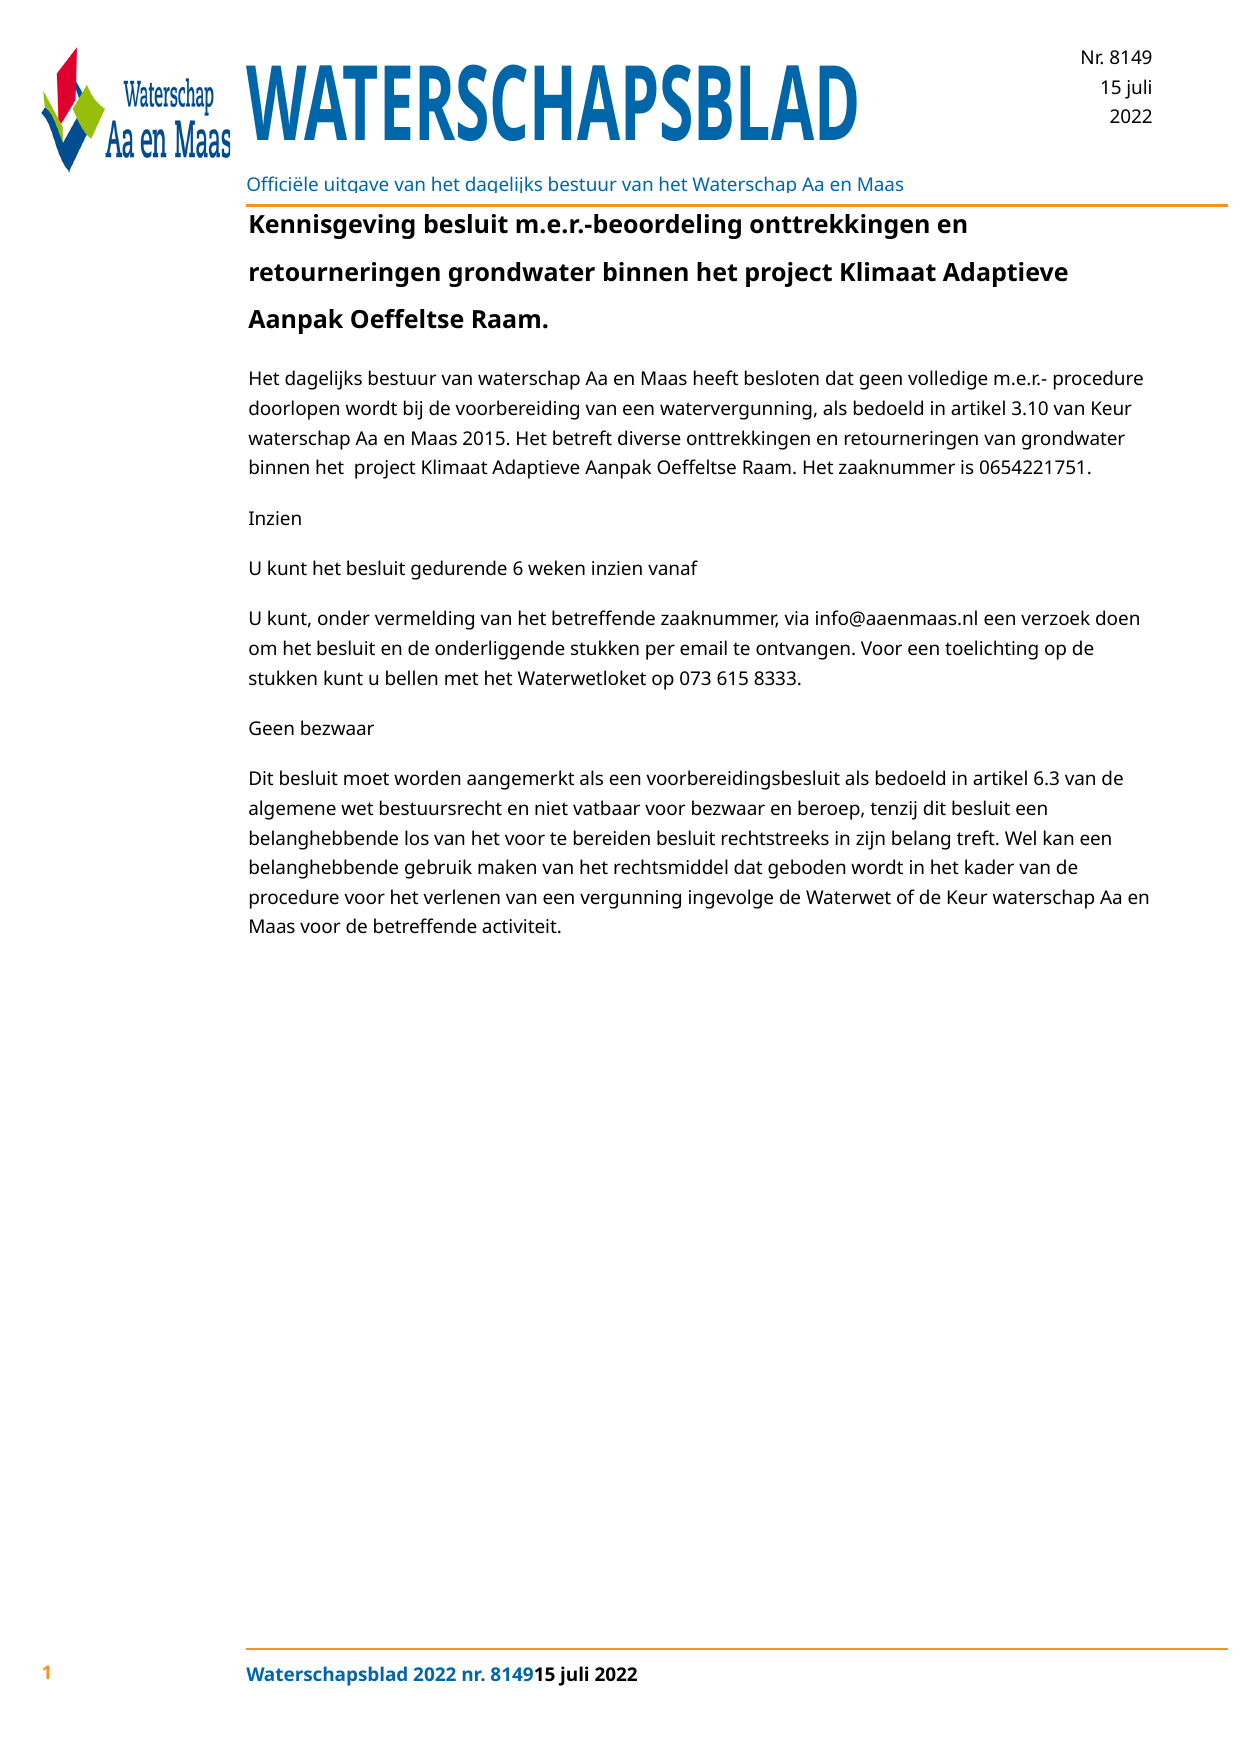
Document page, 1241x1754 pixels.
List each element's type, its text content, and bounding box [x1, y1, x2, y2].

text Geen bezwaar [248, 715, 1152, 741]
text Het dagelijks bestuur van waterschap Aa en Maas heeft besloten dat geen volledige m.e.r.- procedure doorlopen wordt bij de voorbereiding van een watervergunning, als bedoeld in artikel 3.10 van Keur waterschap Aa en Maas 2015. Het betreft diverse onttrekkingen en retourneringen van grondwater binnen het project Klimaat Adaptieve Aanpak Oeffeltse Raam. Het zaaknummer is 0654221751. [248, 366, 1152, 480]
text U kunt, onder vermelding van het betreffende zaaknummer, via info@aaenmaas.nl een verzoek doen om het besluit en de onderliggende stukken per email te ontvangen. Voor een toelichting op de stukken kunt u bellen met het Waterwetloket op 073 615 8333. [248, 606, 1152, 690]
text Kennisgeving besluit m.e.r.-beoordeling onttrekkingen en retourneringen grondwater binnen het project Klimaat Adaptieve Aanpak Oeffeltse Raam. [248, 207, 1152, 336]
picture [41, 47, 231, 172]
text Dit besluit moet worden aangemerkt als een voorbereidingsbesluit als bedoeld in artikel 6.3 van de algemene wet bestuursrecht en niet vatbaar voor bezwaar en beroep, tenzij dit besluit een belanghebbende los van het voor te bereiden besluit rechtstreeks in zijn belang treft. Wel kan een belanghebbende gebruik maken van het rechtsmiddel dat geboden wordt in het kader van de procedure voor het verlenen van een vergunning ingevolge de Waterwet of de Keur waterschap Aa en Maas voor de betreffende activiteit. [248, 766, 1152, 939]
text U kunt het besluit gedurende 6 weken inzien vanaf [248, 555, 1152, 581]
text Inzien [248, 505, 1152, 530]
